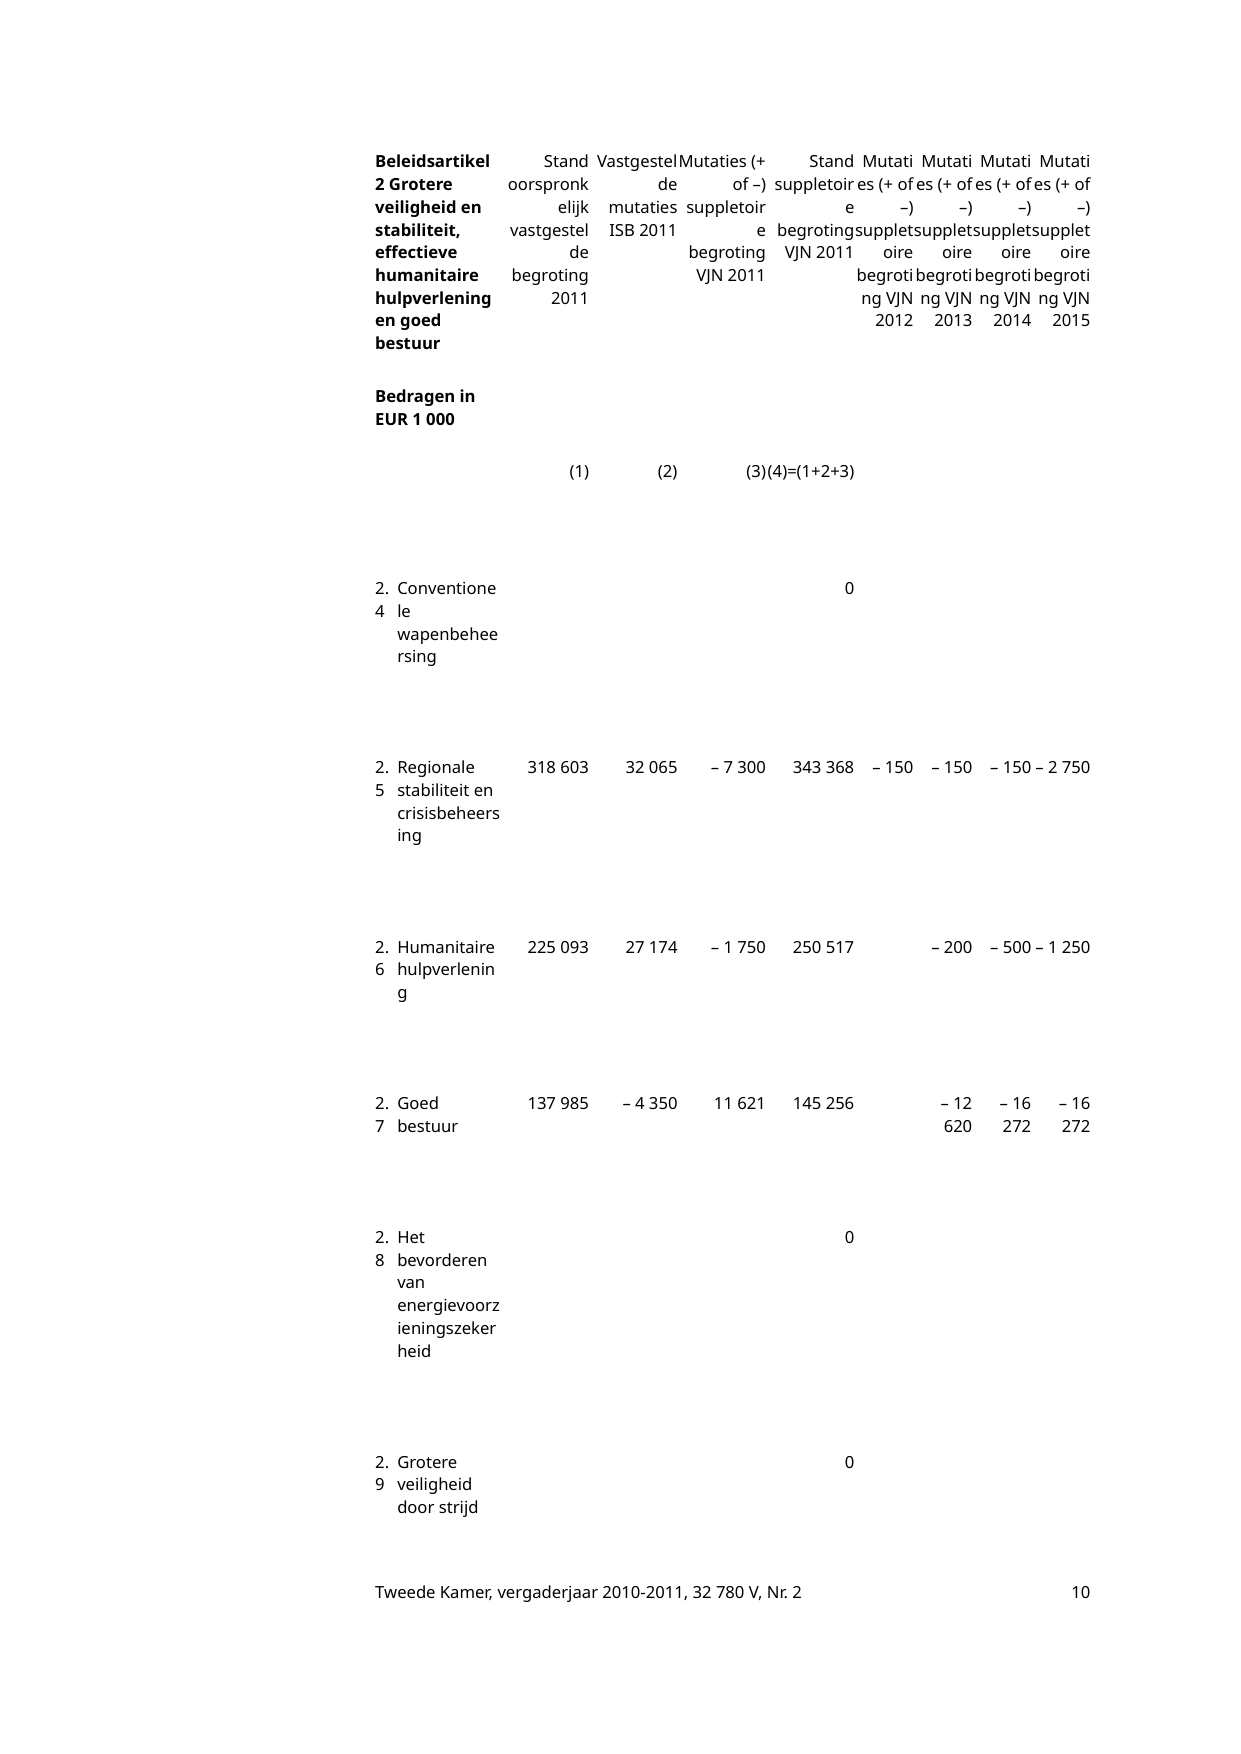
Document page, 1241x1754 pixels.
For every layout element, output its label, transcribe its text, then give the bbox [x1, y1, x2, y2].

table_cell [397, 877, 500, 935]
table_header Mutaties (+ of –) suppletoire begroting VJN 2011 [677, 150, 766, 460]
table_cell [375, 698, 397, 756]
table_cell [854, 1392, 913, 1450]
table_cell [913, 1167, 972, 1226]
table_cell [500, 577, 589, 697]
table_cell 27 174 [589, 935, 677, 1033]
table_cell Goed bestuur [397, 1092, 500, 1167]
table_header Mutaties (+ of –) suppletoire begroting VJN 2012 [854, 150, 913, 460]
table_cell [1031, 698, 1090, 756]
table_cell [1031, 877, 1090, 935]
table_cell [766, 1392, 854, 1450]
table_cell [972, 698, 1031, 756]
table_cell [766, 1033, 854, 1092]
table_cell – 16 272 [1031, 1092, 1090, 1167]
table_cell [854, 1033, 913, 1092]
table_cell [1031, 1033, 1090, 1092]
table_cell [397, 1392, 500, 1450]
table_cell [854, 1167, 913, 1226]
table_cell [677, 518, 766, 577]
table_cell [854, 1092, 913, 1167]
table_cell [972, 1450, 1031, 1526]
table_cell [677, 1226, 766, 1392]
table_cell [500, 518, 589, 577]
table_cell [589, 1450, 677, 1526]
table_cell – 12 620 [913, 1092, 972, 1167]
table_cell [375, 518, 397, 577]
table_cell 250 517 [766, 935, 854, 1033]
table_cell [589, 518, 677, 577]
table_cell [677, 1167, 766, 1226]
table_cell [972, 1033, 1031, 1092]
table_cell [913, 577, 972, 697]
table_cell [1031, 1450, 1090, 1526]
table_cell [397, 518, 500, 577]
table_cell [972, 577, 1031, 697]
table_cell 2.6 [375, 935, 397, 1033]
table_cell [589, 698, 677, 756]
table_cell [589, 1392, 677, 1450]
table_cell [677, 1033, 766, 1092]
table_cell [677, 877, 766, 935]
table_cell [972, 460, 1031, 518]
table_cell [913, 1226, 972, 1392]
table_cell [913, 1392, 972, 1450]
table_cell – 500 [972, 935, 1031, 1033]
table_cell [677, 698, 766, 756]
table_cell [913, 1033, 972, 1092]
table_cell (4)=(1+2+3) [766, 460, 854, 518]
table_cell [500, 698, 589, 756]
table_cell [397, 1033, 500, 1092]
table_cell 0 [766, 1450, 854, 1526]
table_cell [500, 1392, 589, 1450]
table_cell – 200 [913, 935, 972, 1033]
table_cell 343 368 [766, 756, 854, 877]
table_cell – 16 272 [972, 1092, 1031, 1167]
table_cell [375, 1167, 397, 1226]
table_cell Conventionele wapenbeheersing [397, 577, 500, 697]
table_cell 0 [766, 1226, 854, 1392]
table_cell [677, 1392, 766, 1450]
table_cell 2.9 [375, 1450, 397, 1526]
table_cell Regionale stabiliteit en crisisbeheersing [397, 756, 500, 877]
table_cell [854, 935, 913, 1033]
table_cell [854, 460, 913, 518]
table_cell [854, 1226, 913, 1392]
table_cell 11 621 [677, 1092, 766, 1167]
table_cell 2.5 [375, 756, 397, 877]
table_header Mutaties (+ of –) suppletoire begroting VJN 2014 [972, 150, 1031, 460]
table_cell [500, 1226, 589, 1392]
table_cell 318 603 [500, 756, 589, 877]
table_cell [854, 877, 913, 935]
table_cell 32 065 [589, 756, 677, 877]
table_cell [397, 460, 500, 518]
table_cell 137 985 [500, 1092, 589, 1167]
table_cell [913, 698, 972, 756]
table_cell [1031, 1167, 1090, 1226]
table_cell 2.4 [375, 577, 397, 697]
table_cell 2.8 [375, 1226, 397, 1392]
table_cell [913, 1450, 972, 1526]
table_cell 145 256 [766, 1092, 854, 1167]
table_cell [589, 577, 677, 697]
table_cell Het bevorderen van energievoorzieningszekerheid [397, 1226, 500, 1392]
table_cell [1031, 518, 1090, 577]
table_cell [854, 1450, 913, 1526]
table_cell – 4 350 [589, 1092, 677, 1167]
table_cell [1031, 1392, 1090, 1450]
table_cell [766, 1167, 854, 1226]
table_cell [500, 877, 589, 935]
table_cell Grotere veiligheid door strijd [397, 1450, 500, 1526]
table_cell Humanitaire hulpverlening [397, 935, 500, 1033]
table_cell [854, 698, 913, 756]
table_cell [500, 1033, 589, 1092]
table_cell [766, 698, 854, 756]
table_cell 0 [766, 577, 854, 697]
table_cell [913, 877, 972, 935]
table_cell [397, 698, 500, 756]
table_cell [972, 518, 1031, 577]
table_cell [500, 1167, 589, 1226]
table_cell – 2 750 [1031, 756, 1090, 877]
table_header Beleidsartikel 2 Grotere veiligheid en stabiliteit, effectieve humanitaire hulpverlening en goed bestuur Bedragen in EUR 1 000 [375, 150, 500, 460]
table_header Vastgestelde mutaties ISB 2011 [589, 150, 677, 460]
table_cell 225 093 [500, 935, 589, 1033]
table_cell [972, 1392, 1031, 1450]
table_cell [1031, 460, 1090, 518]
table_cell [854, 577, 913, 697]
table_cell [972, 1226, 1031, 1392]
table_cell (3) [677, 460, 766, 518]
table_cell [375, 1392, 397, 1450]
table_header Mutaties (+ of –) suppletoire begroting VJN 2013 [913, 150, 972, 460]
table_cell (2) [589, 460, 677, 518]
table_cell [375, 460, 397, 518]
table_cell (1) [500, 460, 589, 518]
table_cell [913, 518, 972, 577]
table_cell [375, 877, 397, 935]
table_cell [500, 1450, 589, 1526]
table_cell [397, 1167, 500, 1226]
table_cell [972, 1167, 1031, 1226]
table_cell – 150 [854, 756, 913, 877]
table_cell [589, 1226, 677, 1392]
table_header Stand oorspronkelijk vastgestelde begroting 2011 [500, 150, 589, 460]
table_cell [677, 577, 766, 697]
table_cell [589, 1167, 677, 1226]
table_cell [375, 1033, 397, 1092]
table_cell [589, 1033, 677, 1092]
table_cell – 1 250 [1031, 935, 1090, 1033]
table_header Mutaties (+ of –) suppletoire begroting VJN 2015 [1031, 150, 1090, 460]
table_cell [1031, 1226, 1090, 1392]
table_cell [766, 518, 854, 577]
table_cell [913, 460, 972, 518]
table_cell 2.7 [375, 1092, 397, 1167]
table_cell – 150 [913, 756, 972, 877]
table_cell [677, 1450, 766, 1526]
table_cell [1031, 577, 1090, 697]
table_cell [854, 518, 913, 577]
table_header Stand suppletoire begroting VJN 2011 [766, 150, 854, 460]
table_cell – 7 300 [677, 756, 766, 877]
table_cell [589, 877, 677, 935]
table_cell – 150 [972, 756, 1031, 877]
table_cell [972, 877, 1031, 935]
table_cell – 1 750 [677, 935, 766, 1033]
table_cell [766, 877, 854, 935]
